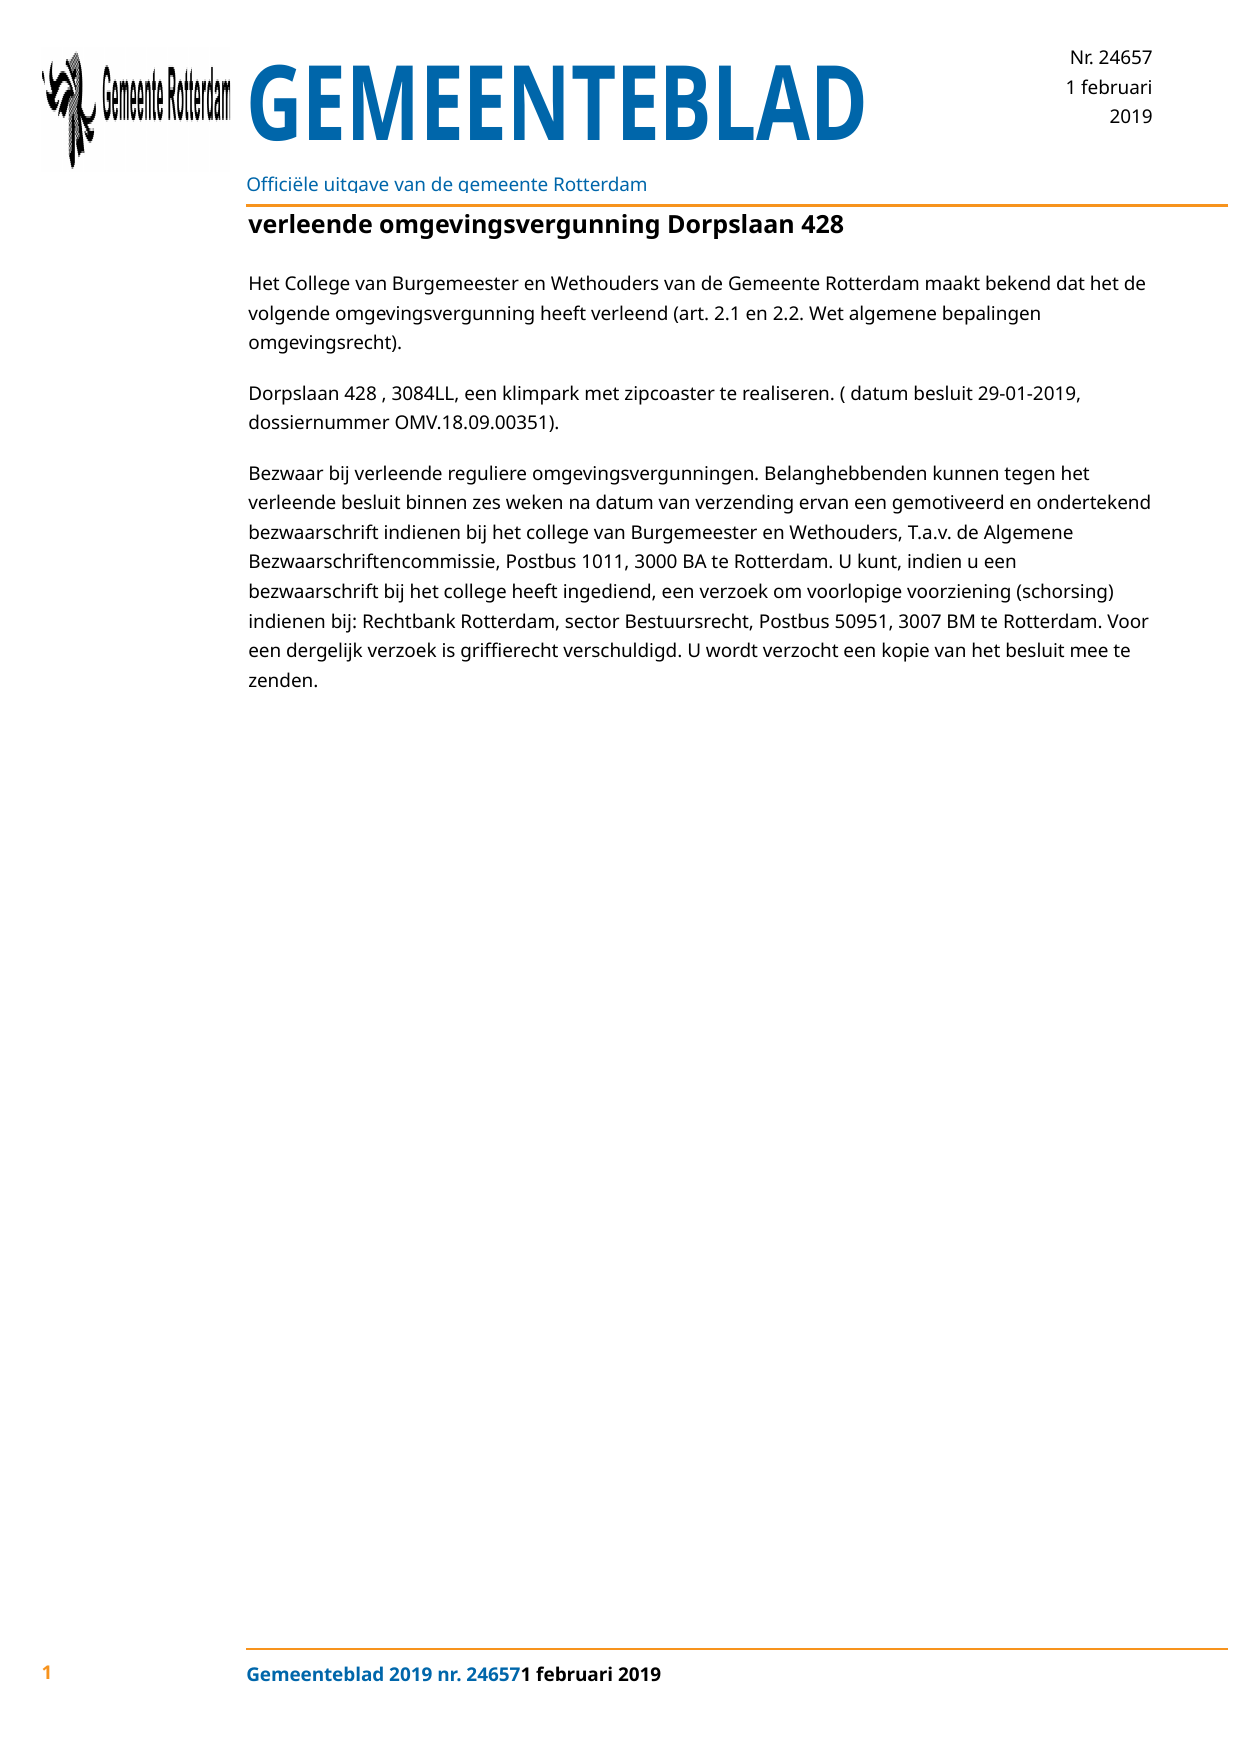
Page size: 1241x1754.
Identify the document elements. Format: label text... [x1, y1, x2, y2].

text Dorpslaan 428 , 3084LL, een klimpark met zipcoaster te realiseren. ( datum besluit 29-01-2019, dossiernummer OMV.18.09.00351). [248, 380, 1152, 435]
text Het College van Burgemeester en Wethouders van de Gemeente Rotterdam maakt bekend dat het de volgende omgevingsvergunning heeft verleend (art. 2.1 en 2.2. Wet algemene bepalingen omgevingsrecht). [248, 270, 1152, 355]
picture [41, 47, 231, 172]
text verleende omgevingsvergunning Dorpslaan 428 [248, 207, 1152, 241]
text Bezwaar bij verleende reguliere omgevingsvergunningen. Belanghebbenden kunnen tegen het verleende besluit binnen zes weken na datum van verzending ervan een gemotiveerd en ondertekend bezwaarschrift indienen bij het college van Burgemeester en Wethouders, T.a.v. de Algemene Bezwaarschriftencommissie, Postbus 1011, 3000 BA te Rotterdam. U kunt, indien u een bezwaarschrift bij het college heeft ingediend, een verzoek om voorlopige voorziening (schorsing) indienen bij: Rechtbank Rotterdam, sector Bestuursrecht, Postbus 50951, 3007 BM te Rotterdam. Voor een dergelijk verzoek is griffierecht verschuldigd. U wordt verzocht een kopie van het besluit mee te zenden. [248, 460, 1152, 693]
